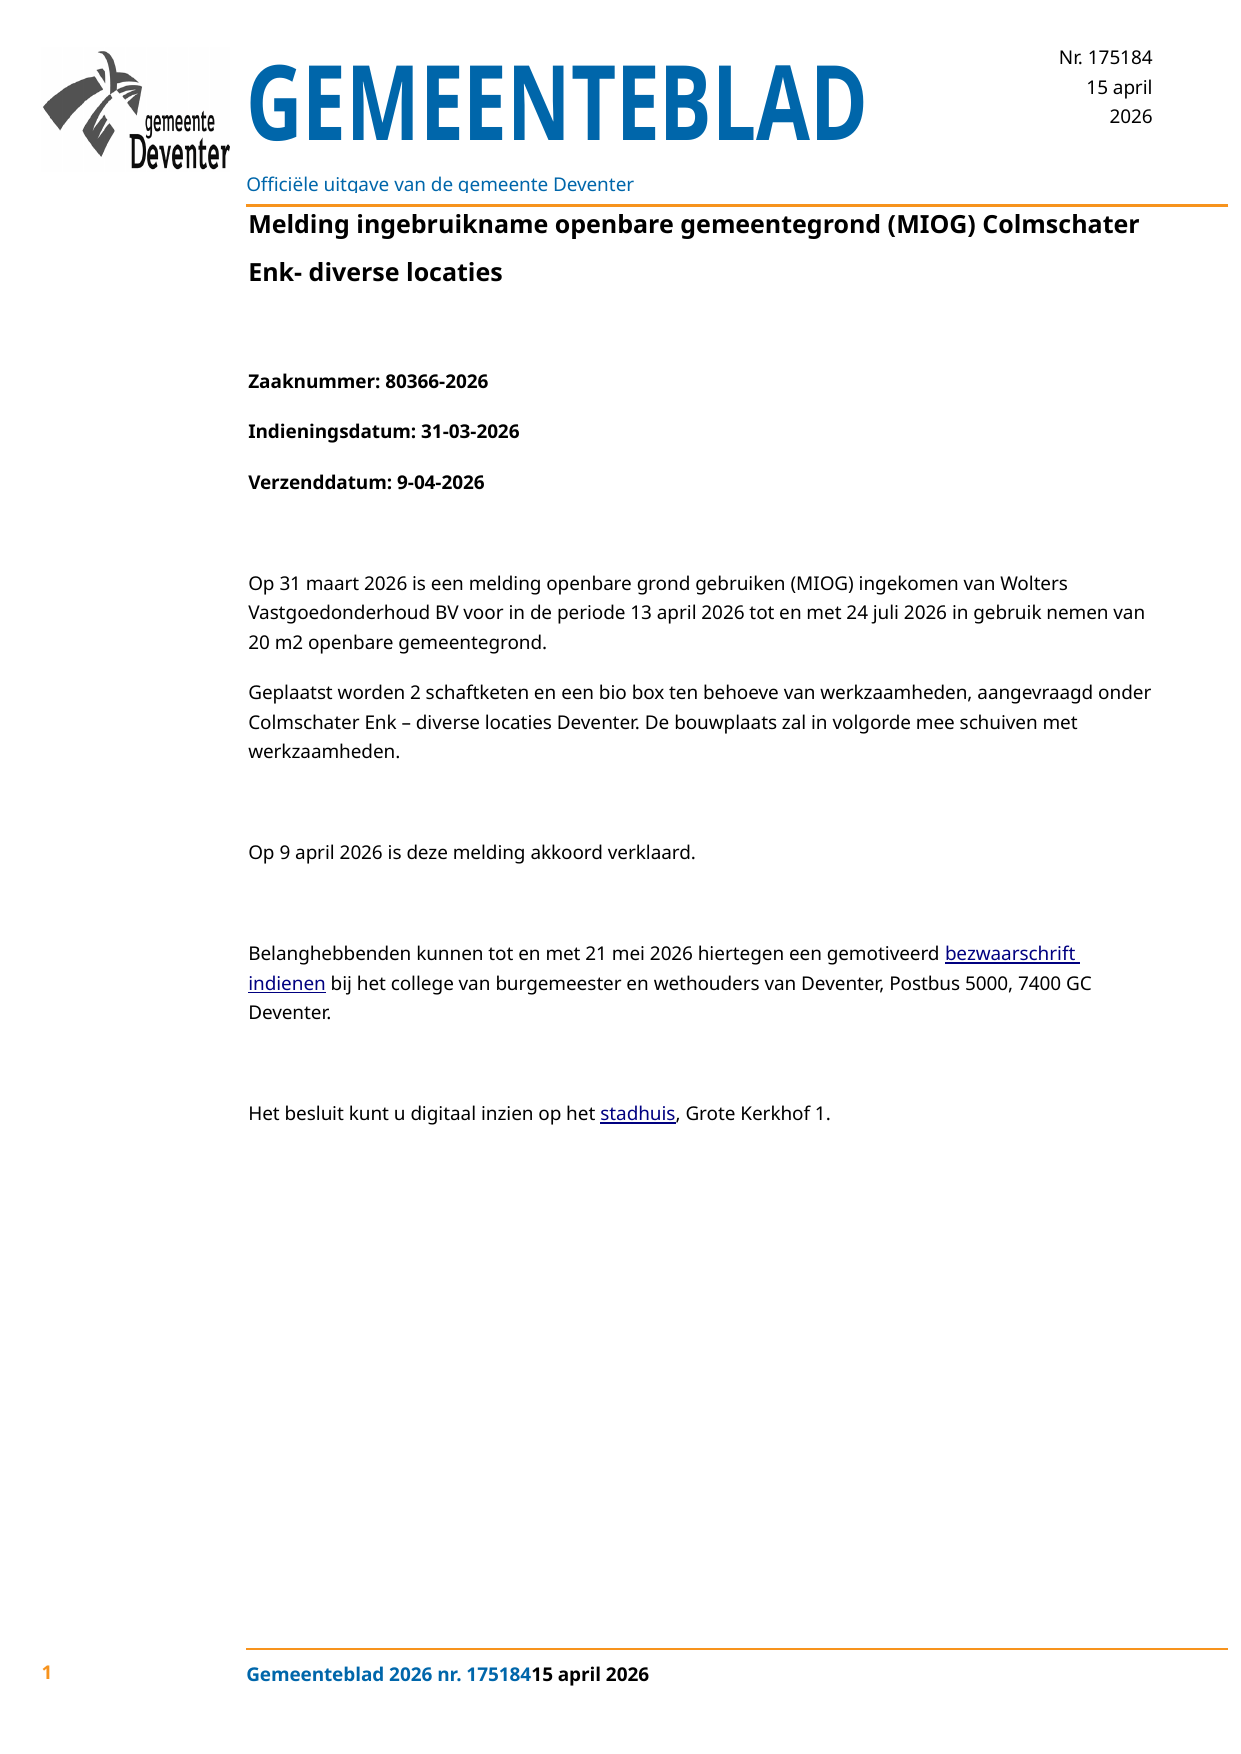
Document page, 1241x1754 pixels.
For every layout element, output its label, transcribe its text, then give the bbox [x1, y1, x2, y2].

text Zaaknummer: 80366-2026 [248, 368, 1152, 394]
text Belanghebbenden kunnen tot en met 21 mei 2026 hiertegen een gemotiveerd bezwaarschrift indienen bij het college van burgemeester en wethouders van Deventer, Postbus 5000, 7400 GC Deventer. [248, 940, 1152, 1025]
text Indieningsdatum: 31-03-2026 [248, 419, 1152, 444]
text Op 9 april 2026 is deze melding akkoord verklaard. [248, 839, 1152, 865]
picture [41, 47, 231, 172]
text Op 31 maart 2026 is een melding openbare grond gebruiken (MIOG) ingekomen van Wolters Vastgoedonderhoud BV voor in de periode 13 april 2026 tot en met 24 juli 2026 in gebruik nemen van 20 m2 openbare gemeentegrond. [248, 570, 1152, 655]
text Melding ingebruikname openbare gemeentegrond (MIOG) Colmschater Enk- diverse locaties [248, 207, 1152, 288]
text Het besluit kunt u digitaal inzien op het stadhuis, Grote Kerkhof 1. [248, 1100, 1152, 1126]
text Geplaatst worden 2 schaftketen en een bio box ten behoeve van werkzaamheden, aangevraagd onder Colmschater Enk – diverse locaties Deventer. De bouwplaats zal in volgorde mee schuiven met werkzaamheden. [248, 679, 1152, 764]
text Verzenddatum: 9-04-2026 [248, 469, 1152, 495]
